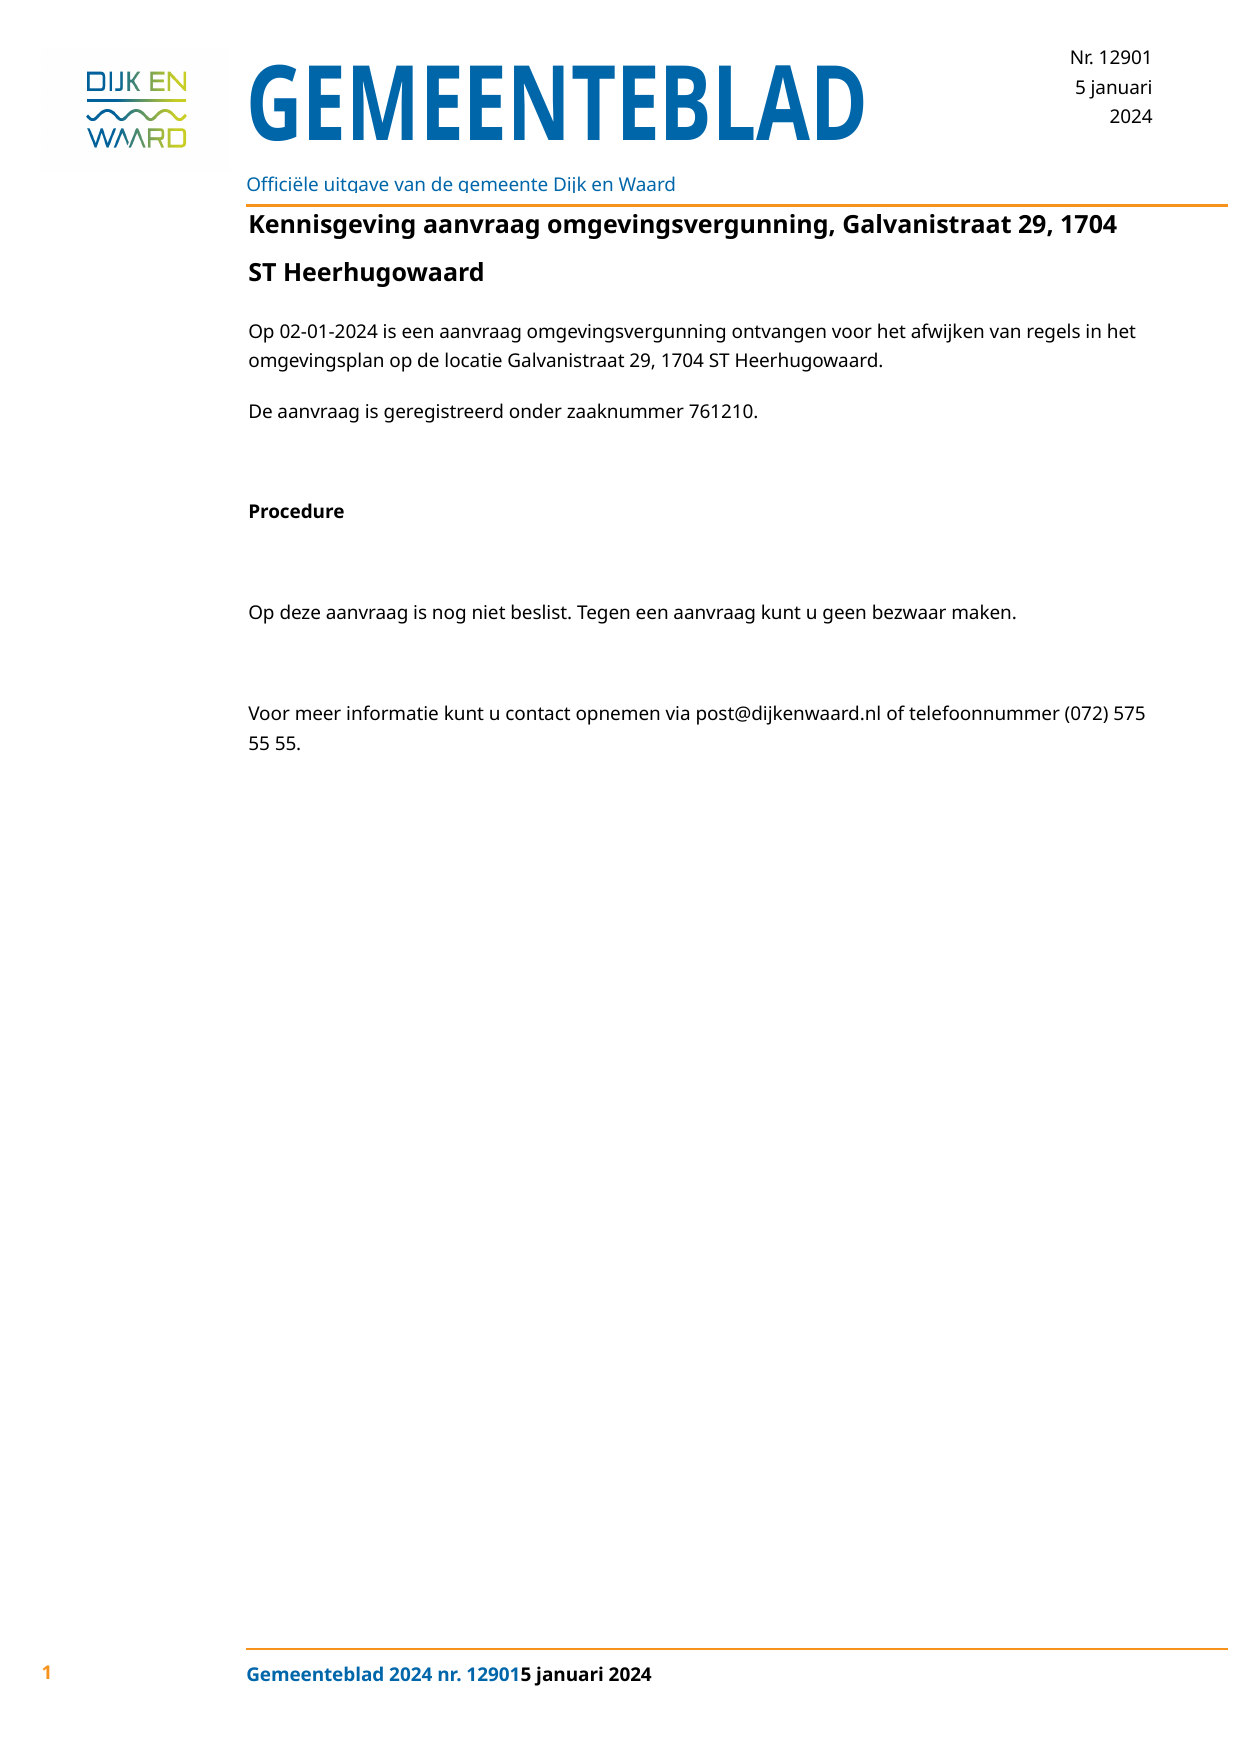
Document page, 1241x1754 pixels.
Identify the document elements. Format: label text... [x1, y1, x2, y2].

picture [41, 47, 231, 172]
text Kennisgeving aanvraag omgevingsvergunning, Galvanistraat 29, 1704 ST Heerhugowaard [248, 207, 1152, 288]
text De aanvraag is geregistreerd onder zaaknummer 761210. [248, 398, 1152, 424]
text Voor meer informatie kunt u contact opnemen via post@dijkenwaard.nl of telefoonnummer (072) 575 55 55. [248, 700, 1152, 756]
text Procedure [248, 499, 1152, 524]
text Op deze aanvraag is nog niet beslist. Tegen een aanvraag kunt u geen bezwaar maken. [248, 599, 1152, 625]
text Op 02-01-2024 is een aanvraag omgevingsvergunning ontvangen voor het afwijken van regels in het omgevingsplan op de locatie Galvanistraat 29, 1704 ST Heerhugowaard. [248, 318, 1152, 373]
